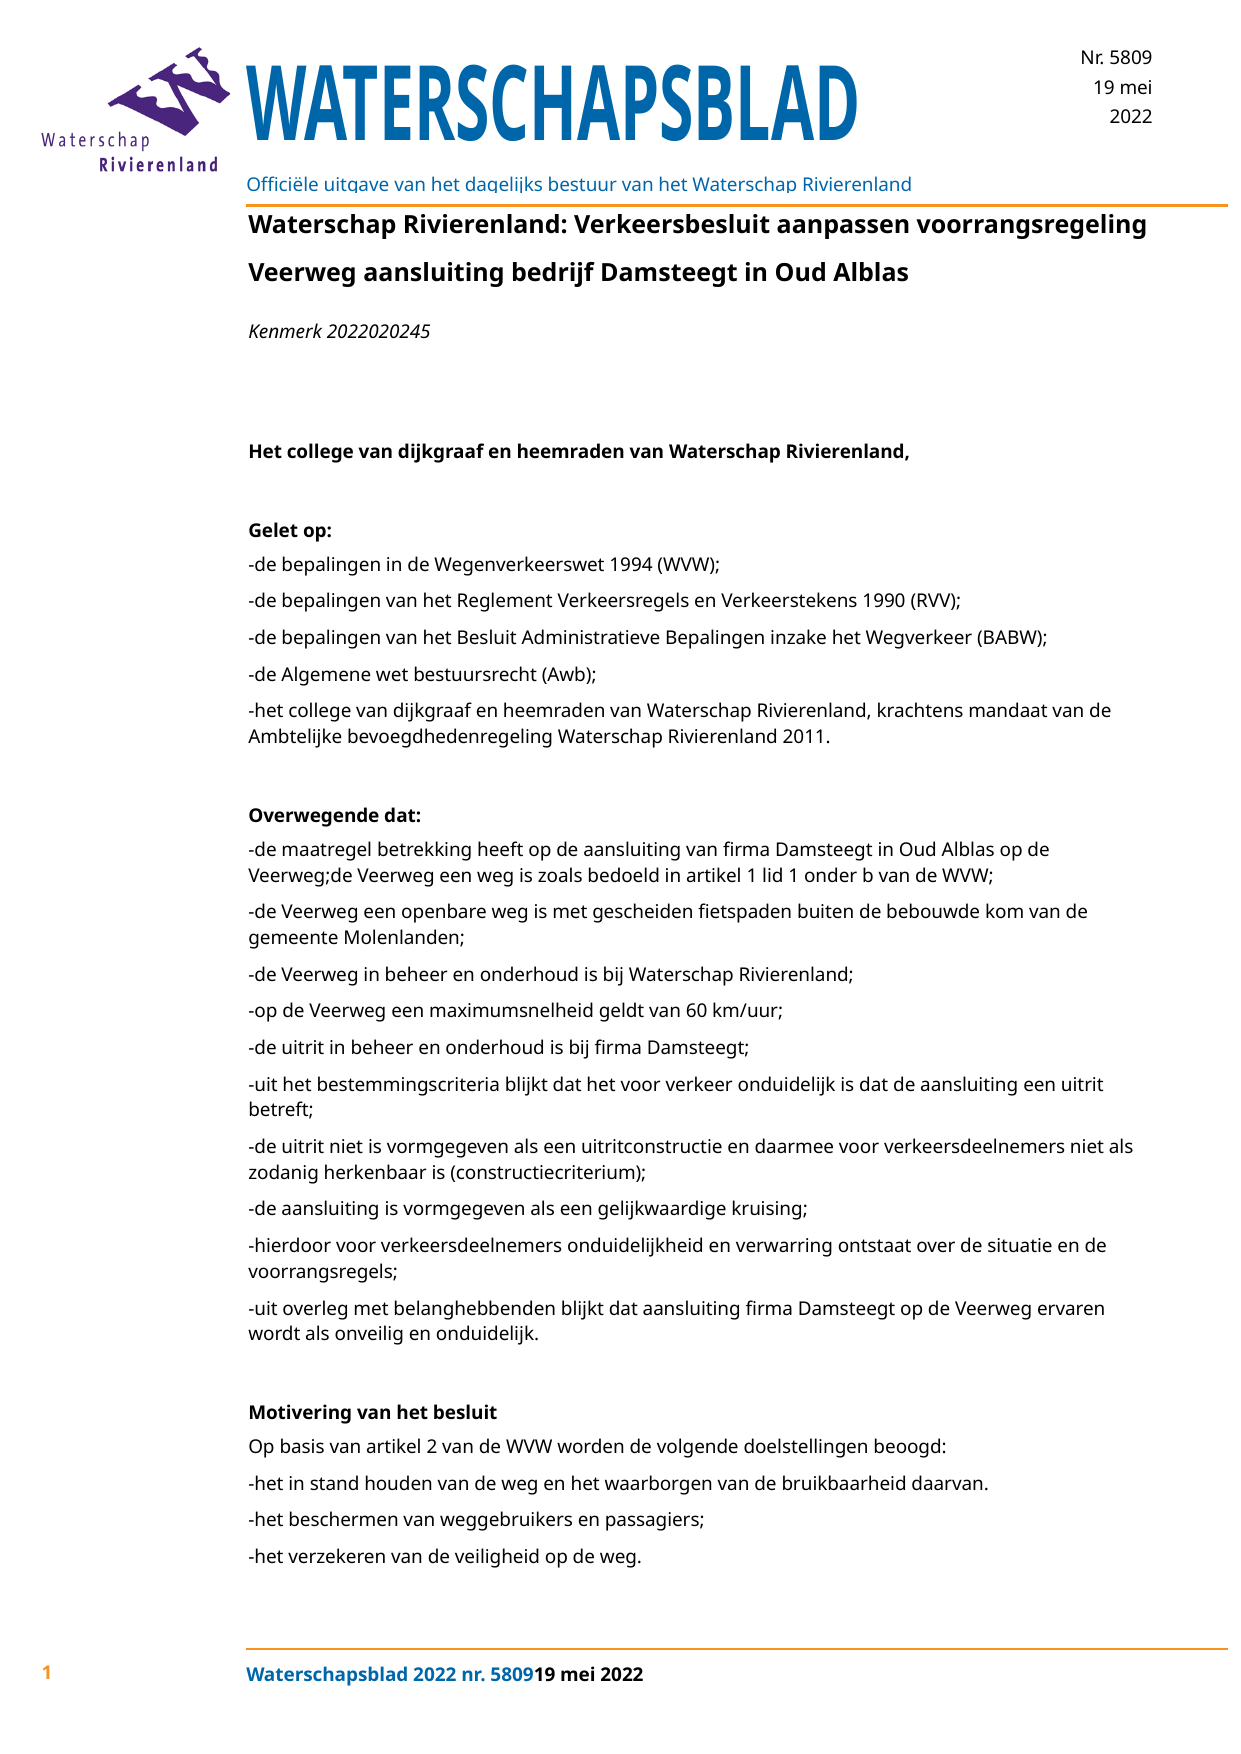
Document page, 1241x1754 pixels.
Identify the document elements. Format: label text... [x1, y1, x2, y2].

text -de aansluiting is vormgegeven als een gelijkwaardige kruising; [248, 1196, 1152, 1221]
text -de bepalingen in de Wegenverkeerswet 1994 (WVW); [248, 551, 1152, 577]
text -de Veerweg een openbare weg is met gescheiden fietspaden buiten de bebouwde kom van de gemeente Molenlanden; [248, 898, 1152, 950]
text -de maatregel betrekking heeft op de aansluiting van firma Damsteegt in Oud Alblas op de Veerweg;de Veerweg een weg is zoals bedoeld in artikel 1 lid 1 onder b van de WVW; [248, 836, 1152, 887]
text -uit overleg met belanghebbenden blijkt dat aansluiting firma Damsteegt op de Veerweg ervaren wordt als onveilig en onduidelijk. [248, 1295, 1152, 1346]
text Overwegende dat: [248, 802, 1152, 828]
text Het college van dijkgraaf en heemraden van Waterschap Rivierenland, [248, 438, 1152, 464]
text -de uitrit in beheer en onderhoud is bij firma Damsteegt; [248, 1034, 1152, 1060]
text Op basis van artikel 2 van de WVW worden de volgende doelstellingen beoogd: [248, 1433, 1152, 1459]
text -de Veerweg in beheer en onderhoud is bij Waterschap Rivierenland; [248, 961, 1152, 987]
text -de bepalingen van het Besluit Administratieve Bepalingen inzake het Wegverkeer (BABW); [248, 624, 1152, 650]
text -het college van dijkgraaf en heemraden van Waterschap Rivierenland, krachtens mandaat van de Ambtelijke bevoegdhedenregeling Waterschap Rivierenland 2011. [248, 698, 1152, 749]
text -de bepalingen van het Reglement Verkeersregels en Verkeerstekens 1990 (RVV); [248, 588, 1152, 613]
text -het beschermen van weggebruikers en passagiers; [248, 1506, 1152, 1532]
text Kenmerk 2022020245 [248, 318, 1152, 344]
text -de Algemene wet bestuursrecht (Awb); [248, 661, 1152, 687]
text -uit het bestemmingscriteria blijkt dat het voor verkeer onduidelijk is dat de aansluiting een uitrit betreft; [248, 1071, 1152, 1122]
text -het in stand houden van de weg en het waarborgen van de bruikbaarheid daarvan. [248, 1470, 1152, 1495]
text -hierdoor voor verkeersdeelnemers onduidelijkheid en verwarring ontstaat over de situatie en de voorrangsregels; [248, 1232, 1152, 1284]
text Gelet op: [248, 517, 1152, 543]
text -de uitrit niet is vormgegeven als een uitritconstructie en daarmee voor verkeersdeelnemers niet als zodanig herkenbaar is (constructiecriterium); [248, 1133, 1152, 1185]
picture [41, 47, 231, 172]
text Motivering van het besluit [248, 1399, 1152, 1425]
text -op de Veerweg een maximumsnelheid geldt van 60 km/uur; [248, 997, 1152, 1023]
text Waterschap Rivierenland: Verkeersbesluit aanpassen voorrangsregeling Veerweg aansluiting bedrijf Damsteegt in Oud Alblas [248, 207, 1152, 288]
text -het verzekeren van de veiligheid op de weg. [248, 1543, 1152, 1569]
